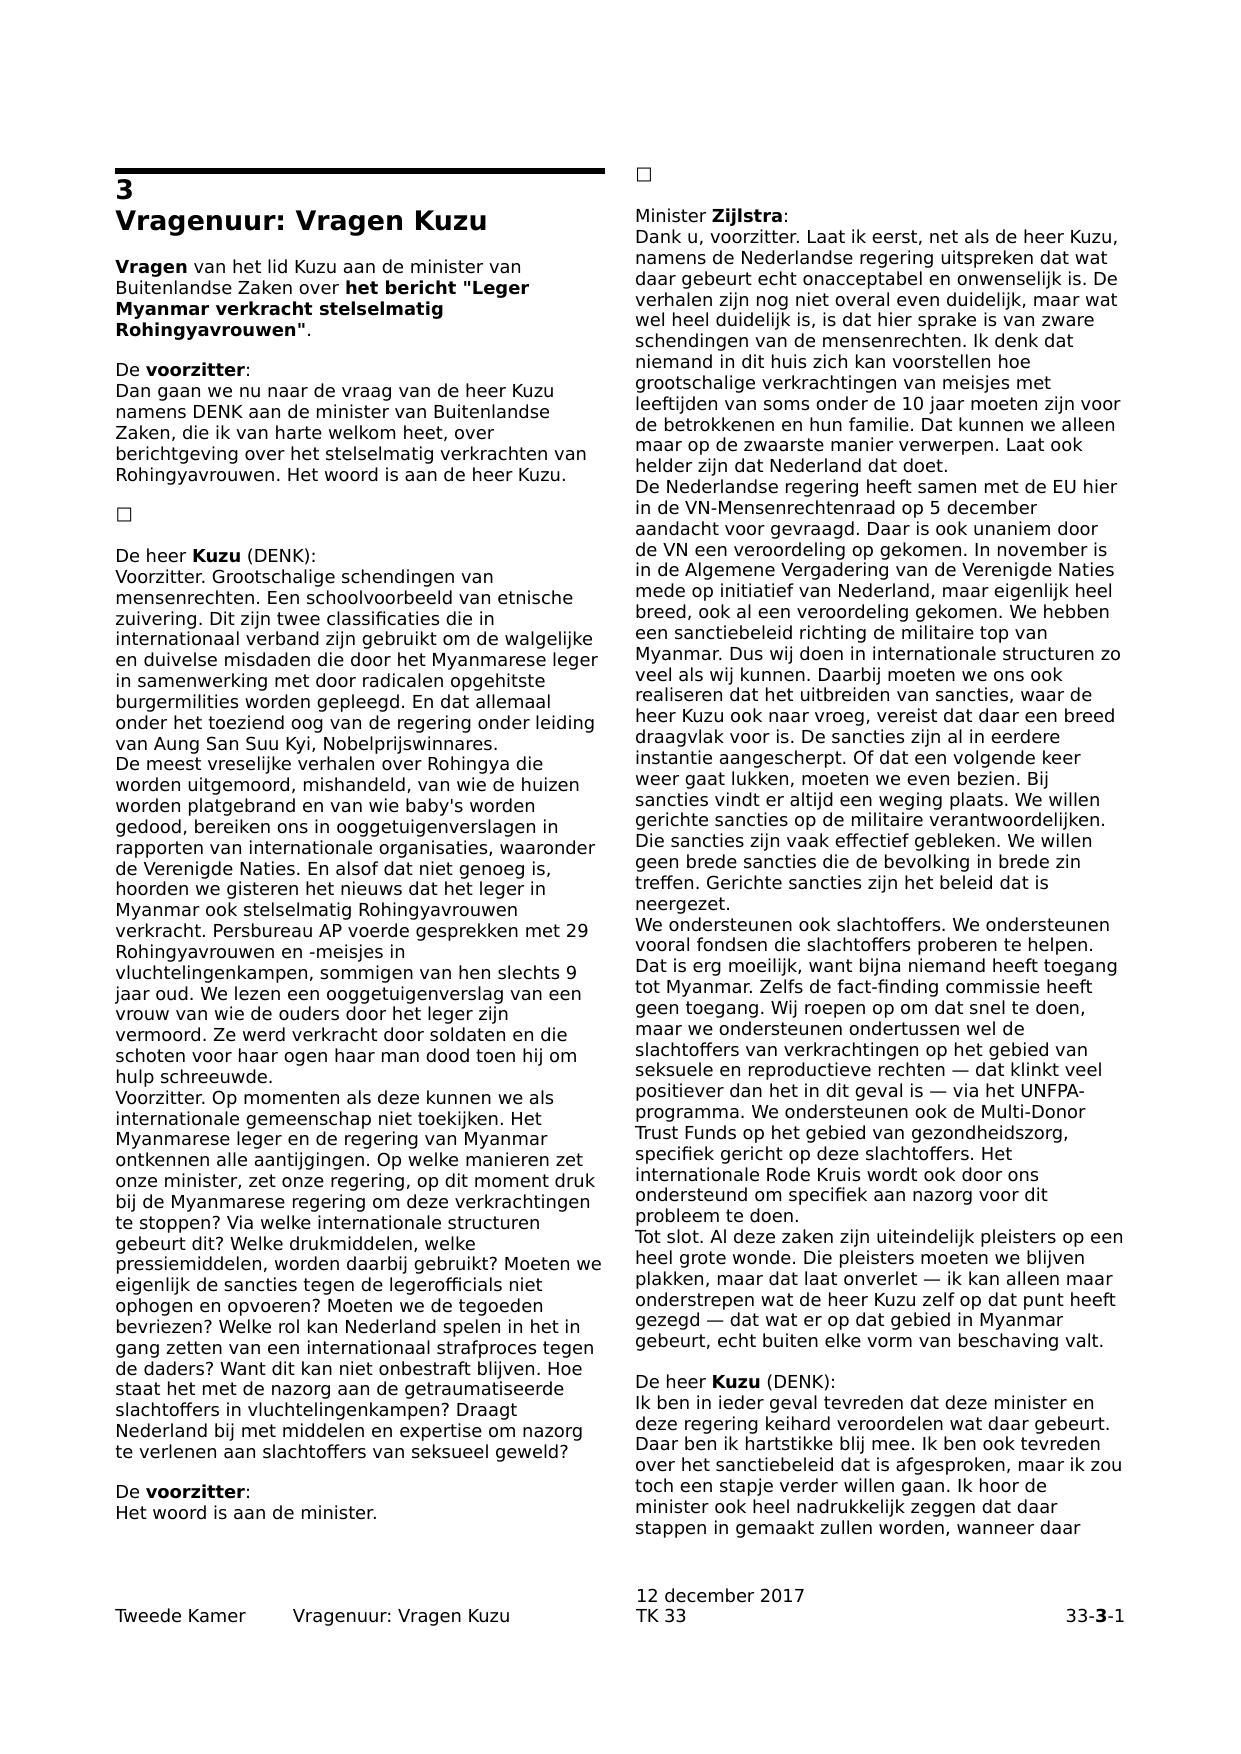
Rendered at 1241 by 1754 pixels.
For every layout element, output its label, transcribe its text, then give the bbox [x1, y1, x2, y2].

text Ik ben in ieder geval tevreden dat deze minister en deze regering keihard veroordelen wat daar gebeurt. Daar ben ik hartstikke blij mee. Ik ben ook tevreden over het sanctiebeleid dat is afgesproken, maar ik zou toch een stapje verder willen gaan. Ik hoor de minister ook heel nadrukkelijk zeggen dat daar stappen in gemaakt zullen worden, wanneer daar [635, 1392, 1125, 1538]
text Dank u, voorzitter. Laat ik eerst, net als de heer Kuzu, namens de Nederlandse regering uitspreken dat wat daar gebeurt echt onacceptabel en onwenselijk is. De verhalen zijn nog niet overal even duidelijk, maar wat wel heel duidelijk is, is dat hier sprake is van zware schendingen van de mensenrechten. Ik denk dat niemand in dit huis zich kan voorstellen hoe grootschalige verkrachtingen van meisjes met leeftijden van soms onder de 10 jaar moeten zijn voor de betrokkenen en hun familie. Dat kunnen we alleen maar op de zwaarste manier verwerpen. Laat ook helder zijn dat Nederland dat doet. [635, 227, 1125, 477]
text Voorzitter. Grootschalige schendingen van mensenrechten. Een schoolvoorbeeld van etnische zuivering. Dit zijn twee classificaties die in internationaal verband zijn gebruikt om de walgelijke en duivelse misdaden die door het Myanmarese leger in samenwerking met door radicalen opgehitste burgermilities worden gepleegd. En dat allemaal onder het toeziend oog van de regering onder leiding van Aung San Suu Kyi, Nobelprijswinnares. [115, 567, 605, 754]
text De heer Kuzu (DENK): [635, 1372, 1125, 1392]
text ⬜ [115, 505, 605, 526]
text Minister Zijlstra: [635, 206, 1125, 227]
text ⬜ [635, 165, 1125, 186]
text We ondersteunen ook slachtoffers. We ondersteunen vooral fondsen die slachtoffers proberen te helpen. Dat is erg moeilijk, want bijna niemand heeft toegang tot Myanmar. Zelfs de fact-finding commissie heeft geen toegang. Wij roepen op om dat snel te doen, maar we ondersteunen ondertussen wel de slachtoffers van verkrachtingen op het gebied van seksuele en reproductieve rechten — dat klinkt veel positiever dan het in dit geval is — via het UNFPA-programma. We ondersteunen ook de Multi-Donor Trust Funds op het gebied van gezondheidszorg, specifiek gericht op deze slachtoffers. Het internationale Rode Kruis wordt ook door ons ondersteund om specifiek aan nazorg voor dit probleem te doen. [635, 914, 1125, 1227]
text Dan gaan we nu naar de vraag van de heer Kuzu namens DENK aan de minister van Buitenlandse Zaken, die ik van harte welkom heet, over berichtgeving over het stelselmatig verkrachten van Rohingyavrouwen. Het woord is aan de heer Kuzu. [115, 381, 605, 485]
text Voorzitter. Op momenten als deze kunnen we als internationale gemeenschap niet toekijken. Het Myanmarese leger en de regering van Myanmar ontkennen alle aantijgingen. Op welke manieren zet onze minister, zet onze regering, op dit moment druk bij de Myanmarese regering om deze verkrachtingen te stoppen? Via welke internationale structuren gebeurt dit? Welke drukmiddelen, welke pressiemiddelen, worden daarbij gebruikt? Moeten we eigenlijk de sancties tegen de legerofficials niet ophogen en opvoeren? Moeten we de tegoeden bevriezen? Welke rol kan Nederland spelen in het in gang zetten van een internationaal strafproces tegen de daders? Want dit kan niet onbestraft blijven. Hoe staat het met de nazorg aan de getraumatiseerde slachtoffers in vluchtelingenkampen? Draagt Nederland bij met middelen en expertise om nazorg te verlenen aan slachtoffers van seksueel geweld? [115, 1087, 605, 1462]
text De voorzitter: [115, 360, 605, 381]
text De meest vreselijke verhalen over Rohingya die worden uitgemoord, mishandeld, van wie de huizen worden platgebrand en van wie baby's worden gedood, bereiken ons in ooggetuigenverslagen in rapporten van internationale organisaties, waaronder de Verenigde Naties. En alsof dat niet genoeg is, hoorden we gisteren het nieuws dat het leger in Myanmar ook stelselmatig Rohingyavrouwen verkracht. Persbureau AP voerde gesprekken met 29 Rohingyavrouwen en -meisjes in vluchtelingenkampen, sommigen van hen slechts 9 jaar oud. We lezen een ooggetuigenverslag van een vrouw van wie de ouders door het leger zijn vermoord. Ze werd verkracht door soldaten en die schoten voor haar ogen haar man dood toen hij om hulp schreeuwde. [115, 754, 605, 1087]
text Vragen van het lid Kuzu aan de minister van Buitenlandse Zaken over het bericht "Leger Myanmar verkracht stelselmatig Rohingyavrouwen". [115, 257, 605, 340]
text De heer Kuzu (DENK): [115, 546, 605, 567]
text De voorzitter: [115, 1482, 605, 1503]
title 3 Vragenuur: Vragen Kuzu [115, 174, 605, 237]
text Het woord is aan de minister. [115, 1503, 605, 1524]
text De Nederlandse regering heeft samen met de EU hier in de VN-Mensenrechtenraad op 5 december aandacht voor gevraagd. Daar is ook unaniem door de VN een veroordeling op gekomen. In november is in de Algemene Vergadering van de Verenigde Naties mede op initiatief van Nederland, maar eigenlijk heel breed, ook al een veroordeling gekomen. We hebben een sanctiebeleid richting de militaire top van Myanmar. Dus wij doen in internationale structuren zo veel als wij kunnen. Daarbij moeten we ons ook realiseren dat het uitbreiden van sancties, waar de heer Kuzu ook naar vroeg, vereist dat daar een breed draagvlak voor is. De sancties zijn al in eerdere instantie aangescherpt. Of dat een volgende keer weer gaat lukken, moeten we even bezien. Bij sancties vindt er altijd een weging plaats. We willen gerichte sancties op de militaire verantwoordelijken. Die sancties zijn vaak effectief gebleken. We willen geen brede sancties die de bevolking in brede zin treffen. Gerichte sancties zijn het beleid dat is neergezet. [635, 477, 1125, 914]
text Tot slot. Al deze zaken zijn uiteindelijk pleisters op een heel grote wonde. Die pleisters moeten we blijven plakken, maar dat laat onverlet — ik kan alleen maar onderstrepen wat de heer Kuzu zelf op dat punt heeft gezegd — dat wat er op dat gebied in Myanmar gebeurt, echt buiten elke vorm van beschaving valt. [635, 1227, 1125, 1352]
